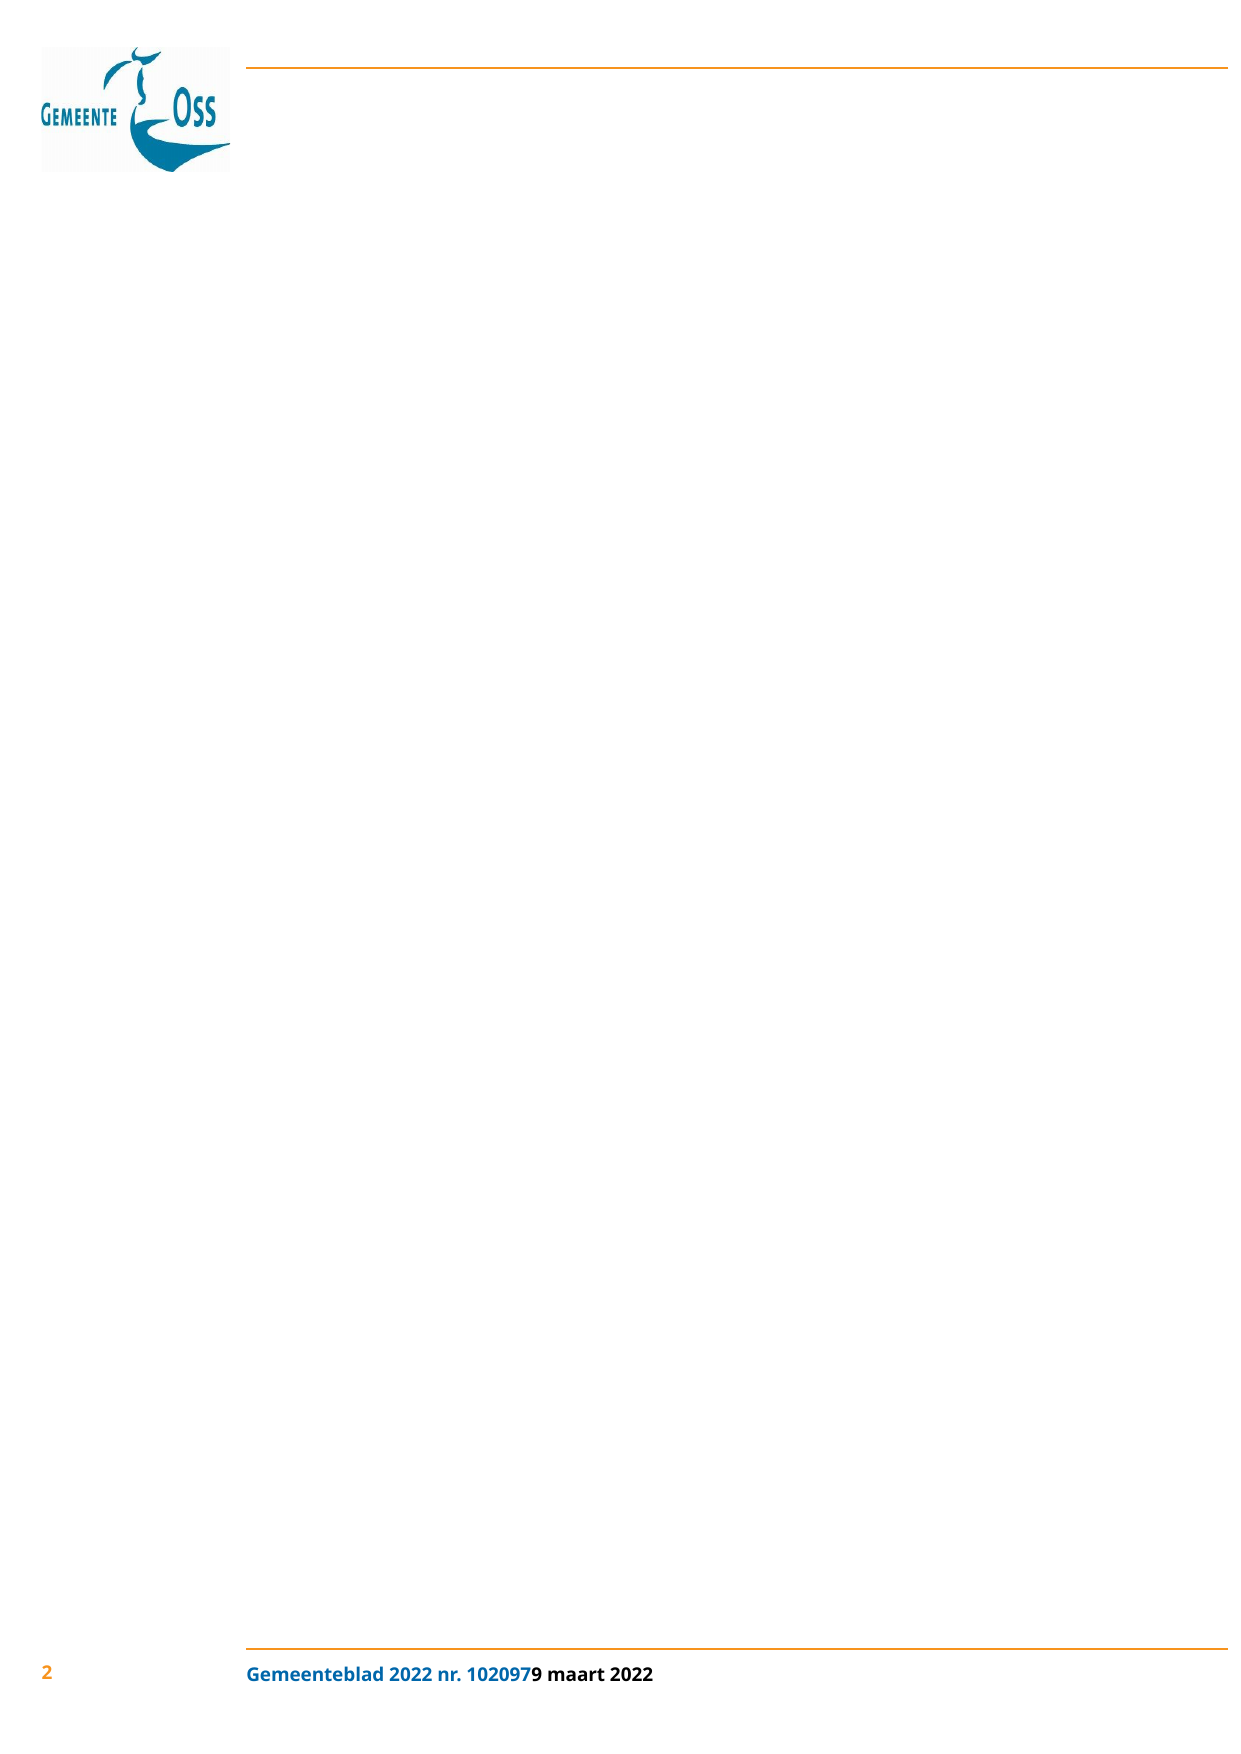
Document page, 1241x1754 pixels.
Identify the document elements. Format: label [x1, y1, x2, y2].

picture [41, 47, 231, 172]
